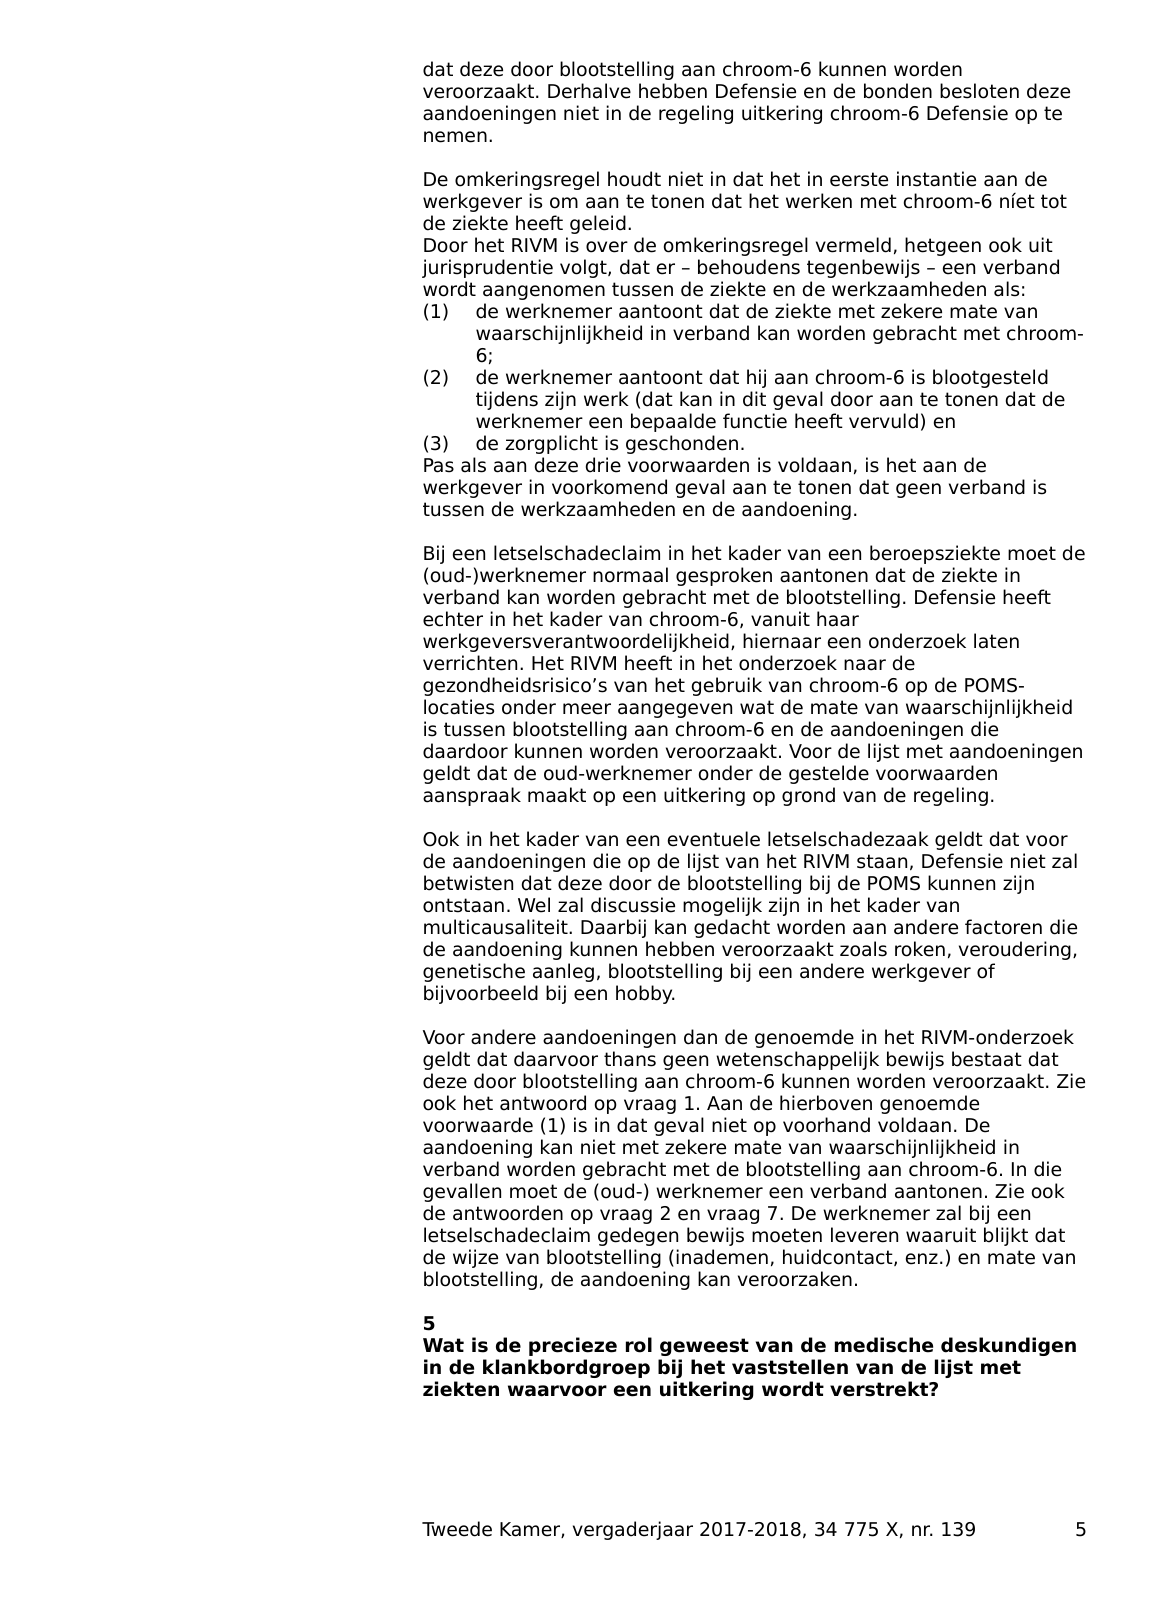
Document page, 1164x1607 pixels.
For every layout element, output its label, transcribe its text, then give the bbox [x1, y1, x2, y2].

text dat deze door blootstelling aan chroom-6 kunnen worden veroorzaakt. Derhalve hebben Defensie en de bonden besloten deze aandoeningen niet in de regeling uitkering chroom-6 Defensie op te nemen. [422, 59, 1087, 147]
text Ook in het kader van een eventuele letselschadezaak geldt dat voor de aandoeningen die op de lijst van het RIVM staan, Defensie niet zal betwisten dat deze door de blootstelling bij de POMS kunnen zijn ontstaan. Wel zal discussie mogelijk zijn in het kader van multicausaliteit. Daarbij kan gedacht worden aan andere factoren die de aandoening kunnen hebben veroorzaakt zoals roken, veroudering, genetische aanleg, blootstelling bij een andere werkgever of bijvoorbeeld bij een hobby. [422, 829, 1087, 1005]
text Door het RIVM is over de omkeringsregel vermeld, hetgeen ook uit jurisprudentie volgt, dat er – behoudens tegenbewijs – een verband wordt aangenomen tussen de ziekte en de werkzaamheden als: [422, 235, 1087, 301]
text De omkeringsregel houdt niet in dat het in eerste instantie aan de werkgever is om aan te tonen dat het werken met chroom-6 níet tot de ziekte heeft geleid. [422, 169, 1087, 235]
text 5 [422, 1313, 1087, 1335]
text (1) de werknemer aantoont dat de ziekte met zekere mate van waarschijnlijkheid in verband kan worden gebracht met chroom-6; [422, 301, 1087, 367]
text Pas als aan deze drie voorwaarden is voldaan, is het aan de werkgever in voorkomend geval aan te tonen dat geen verband is tussen de werkzaamheden en de aandoening. [422, 455, 1087, 521]
text (2) de werknemer aantoont dat hij aan chroom-6 is blootgesteld tijdens zijn werk (dat kan in dit geval door aan te tonen dat de werknemer een bepaalde functie heeft vervuld) en [422, 367, 1087, 433]
text (3) de zorgplicht is geschonden. [422, 433, 1087, 455]
text Bij een letselschadeclaim in het kader van een beroepsziekte moet de (oud-)werknemer normaal gesproken aantonen dat de ziekte in verband kan worden gebracht met de blootstelling. Defensie heeft echter in het kader van chroom-6, vanuit haar werkgeversverantwoordelijkheid, hiernaar een onderzoek laten verrichten. Het RIVM heeft in het onderzoek naar de gezondheidsrisico’s van het gebruik van chroom-6 op de POMS-locaties onder meer aangegeven wat de mate van waarschijnlijkheid is tussen blootstelling aan chroom-6 en de aandoeningen die daardoor kunnen worden veroorzaakt. Voor de lijst met aandoeningen geldt dat de oud-werknemer onder de gestelde voorwaarden aanspraak maakt op een uitkering op grond van de regeling. [422, 543, 1087, 807]
text Voor andere aandoeningen dan de genoemde in het RIVM-onderzoek geldt dat daarvoor thans geen wetenschappelijk bewijs bestaat dat deze door blootstelling aan chroom-6 kunnen worden veroorzaakt. Zie ook het antwoord op vraag 1. Aan de hierboven genoemde voorwaarde (1) is in dat geval niet op voorhand voldaan. De aandoening kan niet met zekere mate van waarschijnlijkheid in verband worden gebracht met de blootstelling aan chroom-6. In die gevallen moet de (oud-) werknemer een verband aantonen. Zie ook de antwoorden op vraag 2 en vraag 7. De werknemer zal bij een letselschadeclaim gedegen bewijs moeten leveren waaruit blijkt dat de wijze van blootstelling (inademen, huidcontact, enz.) en mate van blootstelling, de aandoening kan veroorzaken. [422, 1027, 1087, 1291]
text Wat is de precieze rol geweest van de medische deskundigen in de klankbordgroep bij het vaststellen van de lijst met ziekten waarvoor een uitkering wordt verstrekt? [422, 1335, 1087, 1401]
